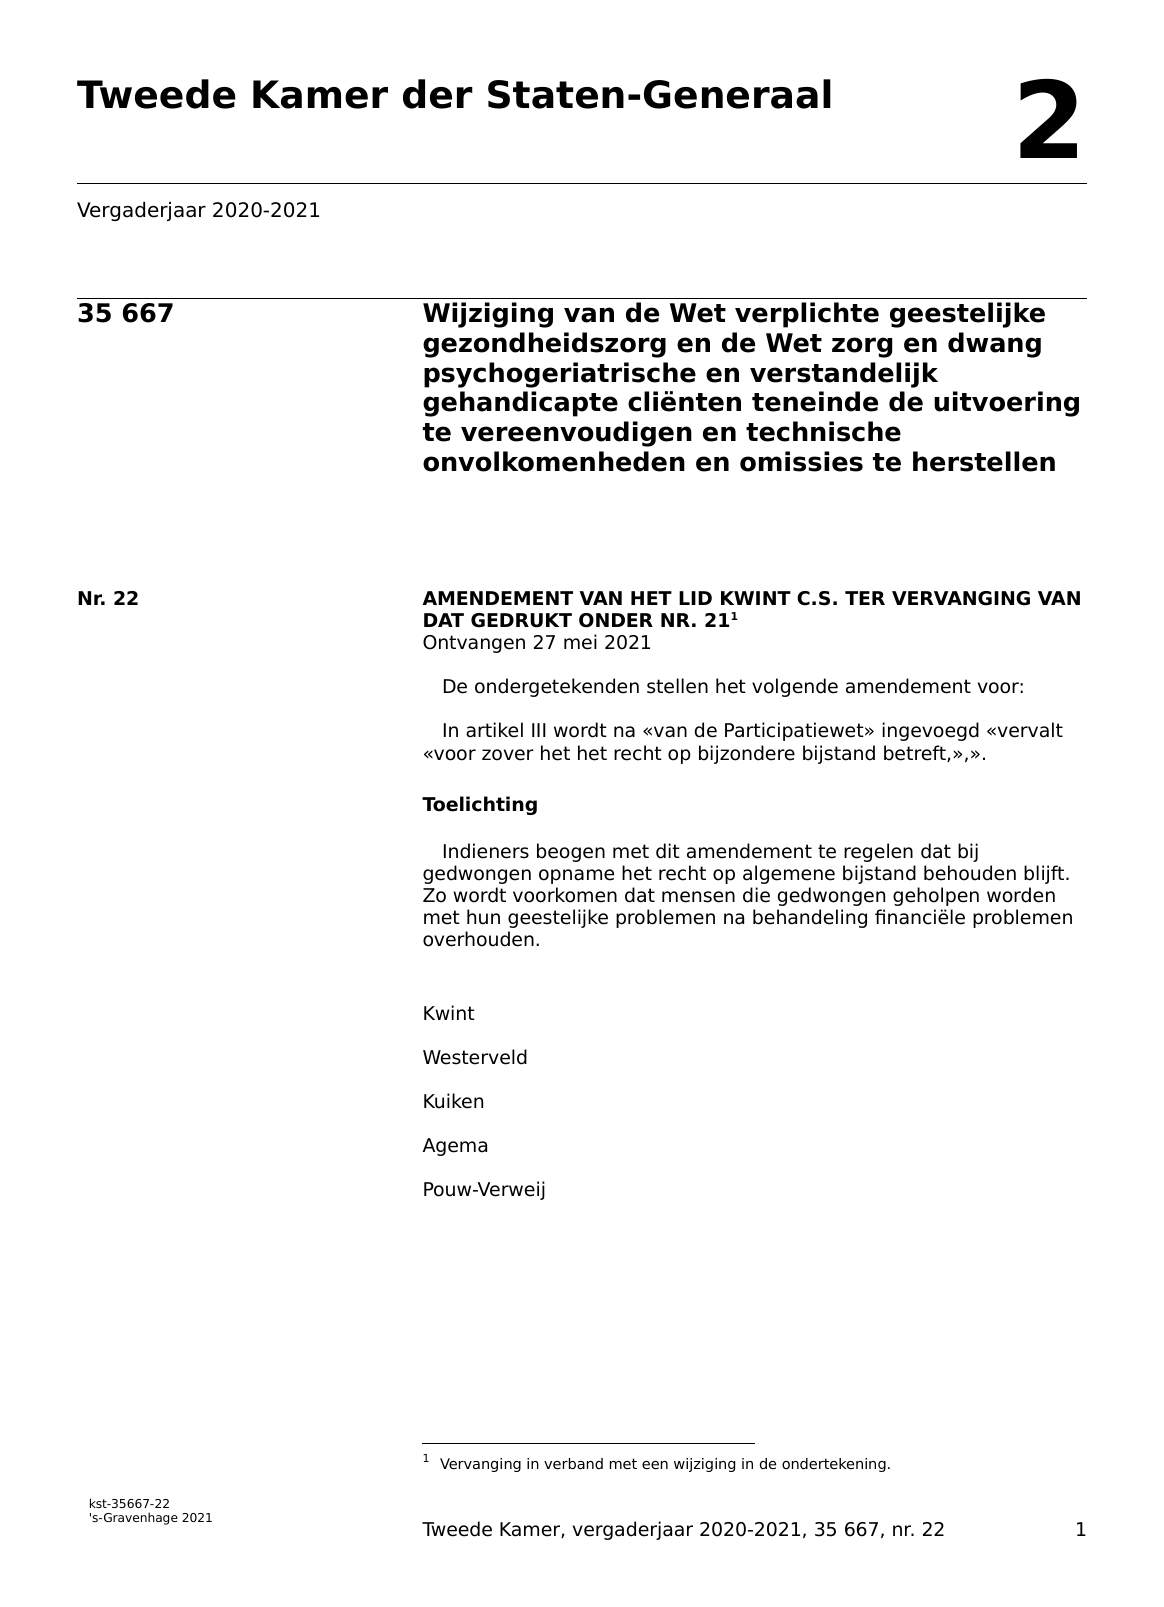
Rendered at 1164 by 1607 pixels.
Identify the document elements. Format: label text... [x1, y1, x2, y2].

text kst-35667-22 [88, 1497, 323, 1511]
text Kwint Westerveld Kuiken Agema Pouw-Verweij [422, 981, 1087, 1201]
subtitle Toelichting [422, 794, 1087, 816]
text In artikel III wordt na «van de Participatiewet» ingevoegd «vervalt «voor zover het het recht op bijzondere bijstand betreft,»,». [422, 720, 1087, 764]
subtitle 35 667 Wijziging van de Wet verplichte geestelijke gezondheidszorg en de Wet zorg en dwang psychogeriatrische en verstandelijk gehandicapte cliënten teneinde de uitvoering te vereenvoudigen en technische onvolkomenheden en omissies te herstellen [77, 299, 1087, 477]
table_header 2 [886, 59, 1087, 183]
text Indieners beogen met dit amendement te regelen dat bij gedwongen opname het recht op algemene bijstand behouden blijft. Zo wordt voorkomen dat mensen die gedwongen geholpen worden met hun geestelijke problemen na behandeling financiële problemen overhouden. [422, 841, 1087, 951]
table_cell Vergaderjaar 2020-2021 [77, 184, 1087, 298]
subtitle Nr. 22 AMENDEMENT VAN HET LID KWINT C.S. TER VERVANGING VAN DAT GEDRUKT ONDER NR. 21 [77, 588, 1087, 632]
text Ontvangen 27 mei 2021 [422, 632, 1087, 654]
text 's-Gravenhage 2021 [88, 1511, 323, 1525]
table_header Tweede Kamer der Staten-Generaal [77, 59, 886, 183]
text Vervanging in verband met een wijziging in de ondertekening. [422, 1452, 1087, 1474]
text De ondergetekenden stellen het volgende amendement voor: [422, 676, 1087, 698]
